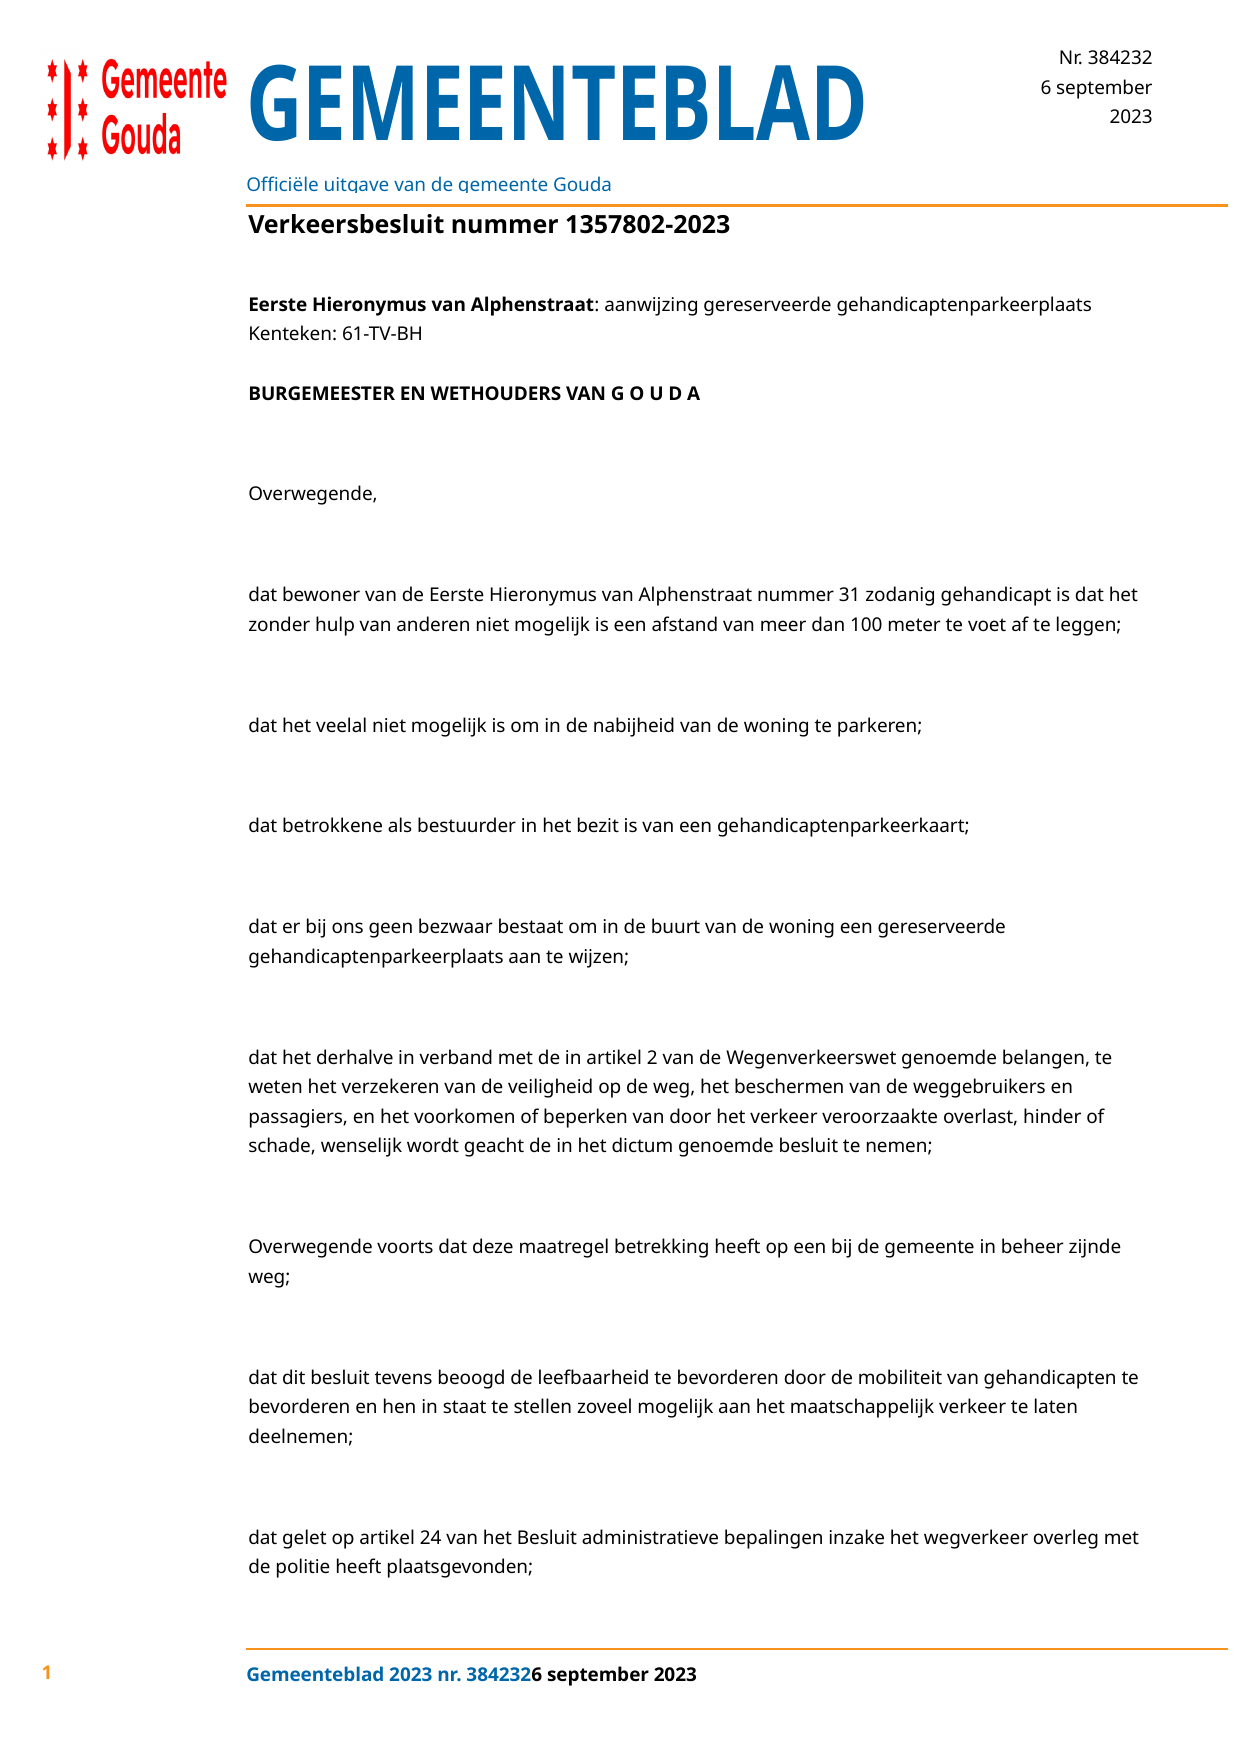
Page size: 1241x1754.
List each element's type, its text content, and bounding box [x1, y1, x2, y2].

text BURGEMEESTER EN WETHOUDERS VAN G O U D A [248, 380, 1152, 406]
text dat betrokkene als bestuurder in het bezit is van een gehandicaptenparkeerkaart; [248, 813, 1152, 838]
text dat er bij ons geen bezwaar bestaat om in de buurt van de woning een gereserveerde gehandicaptenparkeerplaats aan te wijzen; [248, 913, 1152, 969]
text dat dit besluit tevens beoogd de leefbaarheid te bevorderen door de mobiliteit van gehandicapten te bevorderen en hen in staat te stellen zoveel mogelijk aan het maatschappelijk verkeer te laten deelnemen; [248, 1364, 1152, 1449]
text dat gelet op artikel 24 van het Besluit administratieve bepalingen inzake het wegverkeer overleg met de politie heeft plaatsgevonden; [248, 1524, 1152, 1579]
text dat bewoner van de Eerste Hieronymus van Alphenstraat nummer 31 zodanig gehandicapt is dat het zonder hulp van anderen niet mogelijk is een afstand van meer dan 100 meter te voet af te leggen; [248, 581, 1152, 637]
text Eerste Hieronymus van Alphenstraat: aanwijzing gereserveerde gehandicaptenparkeerplaats [248, 291, 1152, 317]
text Verkeersbesluit nummer 1357802-2023 [248, 207, 1152, 241]
text dat het derhalve in verband met de in artikel 2 van de Wegenverkeerswet genoemde belangen, te weten het verzekeren van de veiligheid op de weg, het beschermen van de weggebruikers en passagiers, en het voorkomen of beperken van door het verkeer veroorzaakte overlast, hinder of schade, wenselijk wordt geacht de in het dictum genoemde besluit te nemen; [248, 1044, 1152, 1158]
picture [41, 47, 231, 172]
text Kenteken: 61-TV-BH [248, 321, 1152, 346]
text dat het veelal niet mogelijk is om in de nabijheid van de woning te parkeren; [248, 712, 1152, 738]
text Overwegende, [248, 481, 1152, 506]
text Overwegende voorts dat deze maatregel betrekking heeft op een bij de gemeente in beheer zijnde weg; [248, 1233, 1152, 1289]
